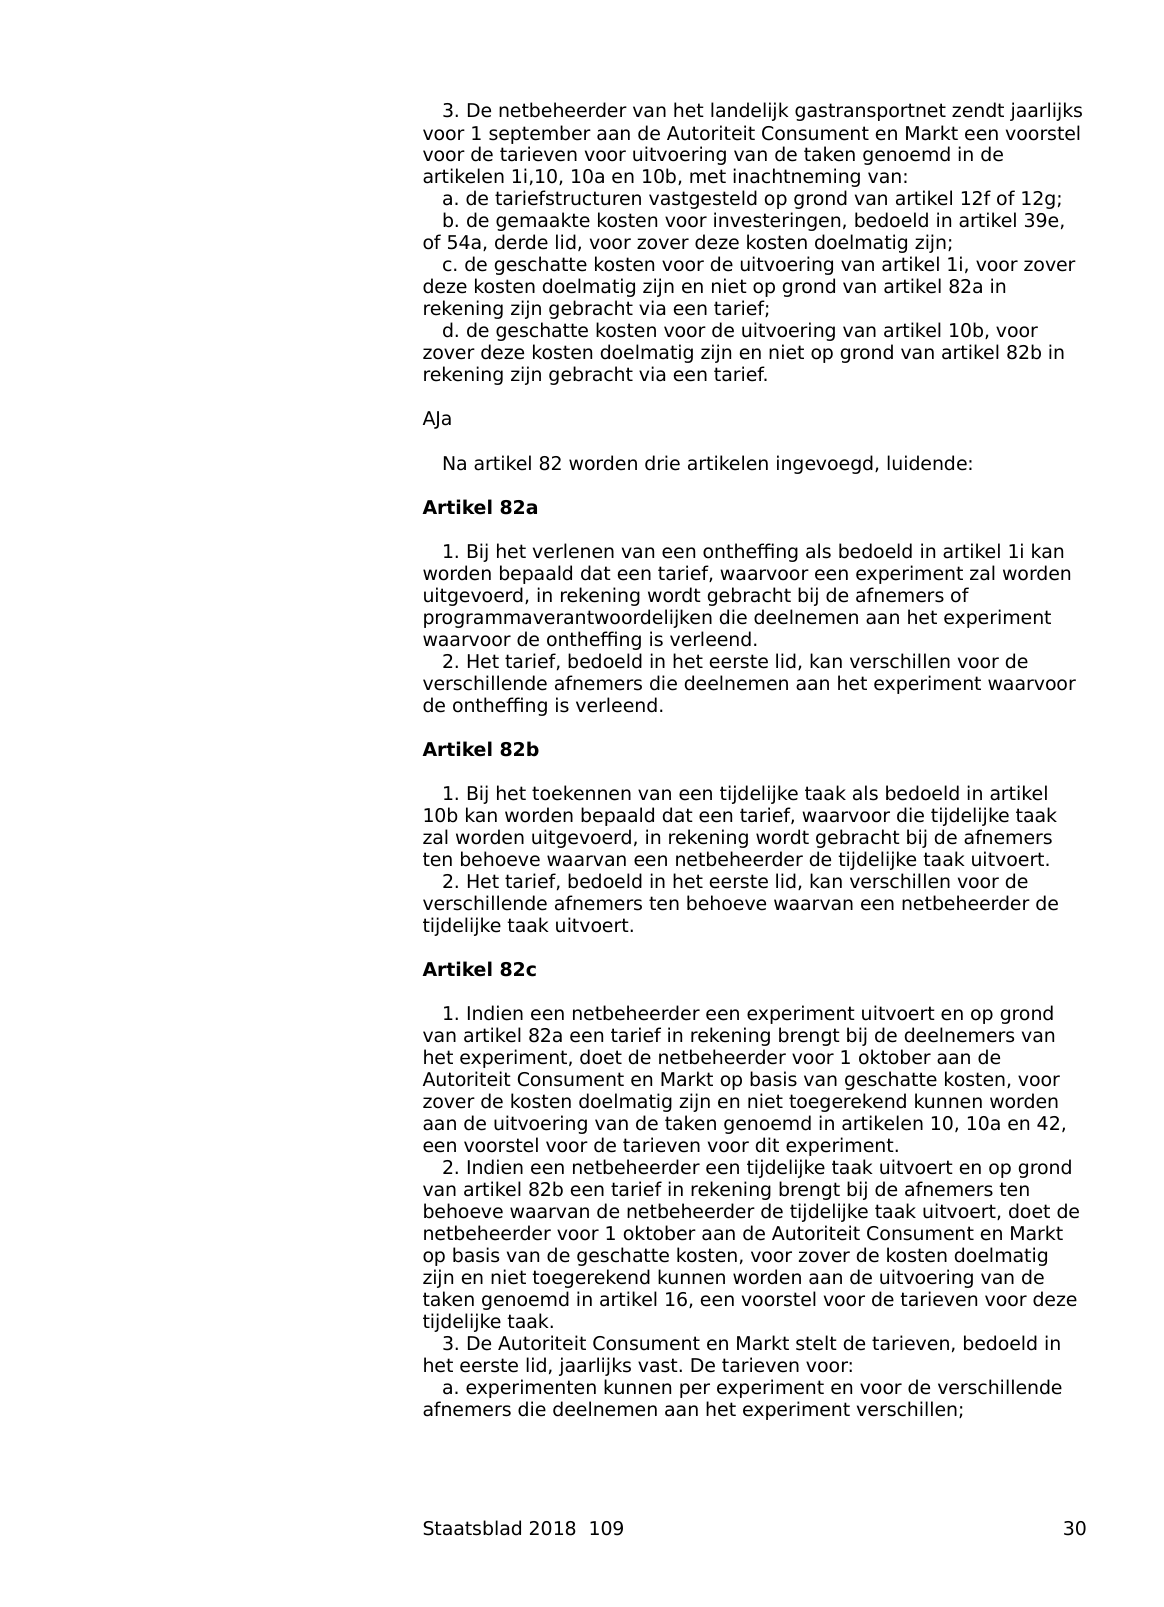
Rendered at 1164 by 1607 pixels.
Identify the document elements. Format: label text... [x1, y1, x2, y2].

text a. experimenten kunnen per experiment en voor de verschillende afnemers die deelnemen aan het experiment verschillen; [422, 1377, 1087, 1421]
subtitle Artikel 82b [422, 739, 1087, 761]
text 2. Het tarief, bedoeld in het eerste lid, kan verschillen voor de verschillende afnemers die deelnemen aan het experiment waarvoor de ontheffing is verleend. [422, 651, 1087, 717]
text a. de tariefstructuren vastgesteld op grond van artikel 12f of 12g; [422, 188, 1087, 210]
text c. de geschatte kosten voor de uitvoering van artikel 1i, voor zover deze kosten doelmatig zijn en niet op grond van artikel 82a in rekening zijn gebracht via een tarief; [422, 254, 1087, 320]
text 2. Het tarief, bedoeld in het eerste lid, kan verschillen voor de verschillende afnemers ten behoeve waarvan een netbeheerder de tijdelijke taak uitvoert. [422, 871, 1087, 937]
text Na artikel 82 worden drie artikelen ingevoegd, luidende: [422, 452, 1087, 474]
subtitle Artikel 82a [422, 497, 1087, 519]
text b. de gemaakte kosten voor investeringen, bedoeld in artikel 39e, of 54a, derde lid, voor zover deze kosten doelmatig zijn; [422, 210, 1087, 254]
text 3. De Autoriteit Consument en Markt stelt de tarieven, bedoeld in het eerste lid, jaarlijks vast. De tarieven voor: [422, 1333, 1087, 1377]
text 2. Indien een netbeheerder een tijdelijke taak uitvoert en op grond van artikel 82b een tarief in rekening brengt bij de afnemers ten behoeve waarvan de netbeheerder de tijdelijke taak uitvoert, doet de netbeheerder voor 1 oktober aan de Autoriteit Consument en Markt op basis van de geschatte kosten, voor zover de kosten doelmatig zijn en niet toegerekend kunnen worden aan de uitvoering van de taken genoemd in artikel 16, een voorstel voor de tarieven voor deze tijdelijke taak. [422, 1157, 1087, 1333]
text 1. Bij het verlenen van een ontheffing als bedoeld in artikel 1i kan worden bepaald dat een tarief, waarvoor een experiment zal worden uitgevoerd, in rekening wordt gebracht bij de afnemers of programmaverantwoordelijken die deelnemen aan het experiment waarvoor de ontheffing is verleend. [422, 541, 1087, 651]
text 1. Indien een netbeheerder een experiment uitvoert en op grond van artikel 82a een tarief in rekening brengt bij de deelnemers van het experiment, doet de netbeheerder voor 1 oktober aan de Autoriteit Consument en Markt op basis van geschatte kosten, voor zover de kosten doelmatig zijn en niet toegerekend kunnen worden aan de uitvoering van de taken genoemd in artikelen 10, 10a en 42, een voorstel voor de tarieven voor dit experiment. [422, 1003, 1087, 1157]
subtitle Artikel 82c [422, 959, 1087, 981]
text d. de geschatte kosten voor de uitvoering van artikel 10b, voor zover deze kosten doelmatig zijn en niet op grond van artikel 82b in rekening zijn gebracht via een tarief. [422, 320, 1087, 386]
text 1. Bij het toekennen van een tijdelijke taak als bedoeld in artikel 10b kan worden bepaald dat een tarief, waarvoor die tijdelijke taak zal worden uitgevoerd, in rekening wordt gebracht bij de afnemers ten behoeve waarvan een netbeheerder de tijdelijke taak uitvoert. [422, 783, 1087, 871]
text 3. De netbeheerder van het landelijk gastransportnet zendt jaarlijks voor 1 september aan de Autoriteit Consument en Markt een voorstel voor de tarieven voor uitvoering van de taken genoemd in de artikelen 1i,10, 10a en 10b, met inachtneming van: [422, 100, 1087, 188]
text AJa [422, 408, 1087, 430]
